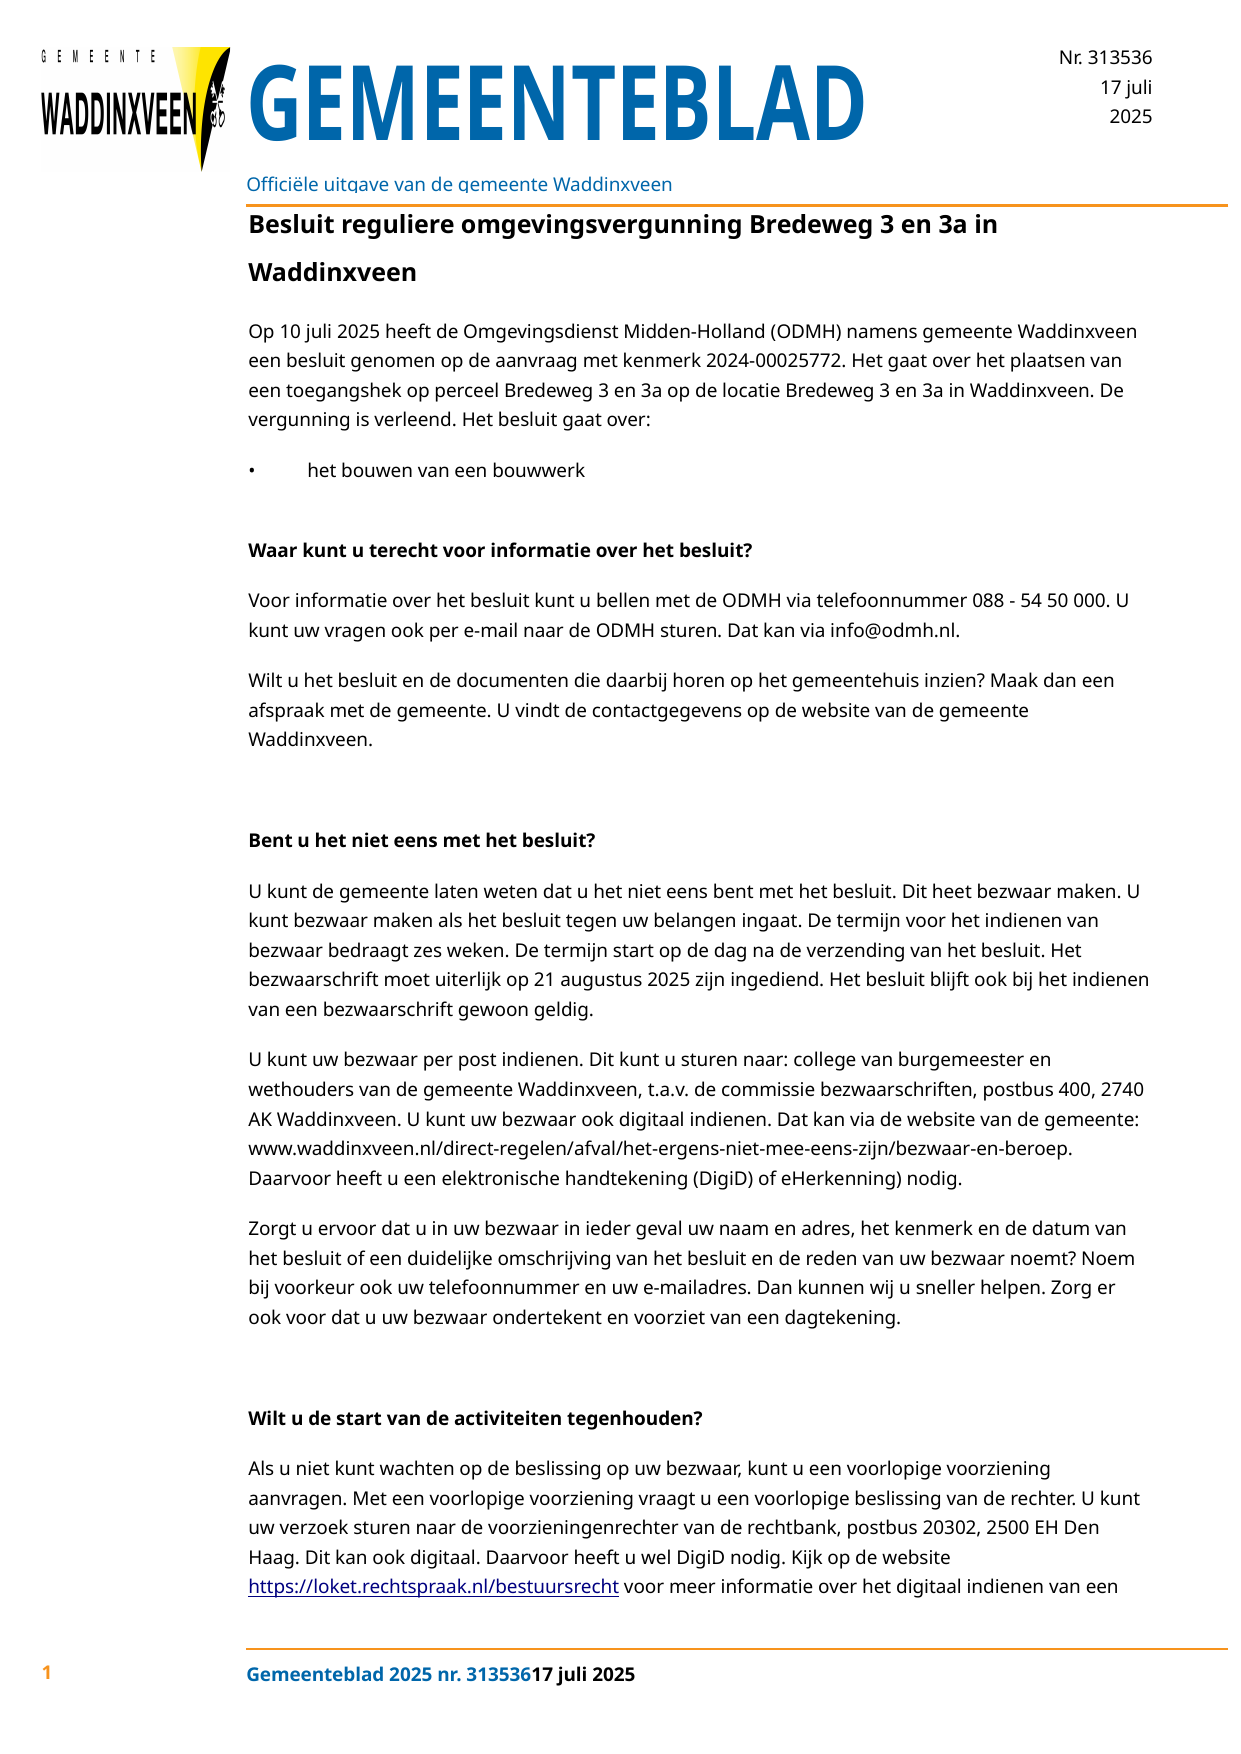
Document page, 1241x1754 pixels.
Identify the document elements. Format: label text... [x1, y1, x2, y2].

text Wilt u de start van de activiteiten tegenhouden? [248, 1405, 1152, 1431]
text Wilt u het besluit en de documenten die daarbij horen op het gemeentehuis inzien? Maak dan een afspraak met de gemeente. U vindt de contactgegevens op de website van de gemeente Waddinxveen. [248, 667, 1152, 752]
text Waar kunt u terecht voor informatie over het besluit? [248, 537, 1152, 563]
list het bouwen van een bouwwerk [248, 457, 1152, 483]
text Op 10 juli 2025 heeft de Omgevingsdienst Midden-Holland (ODMH) namens gemeente Waddinxveen een besluit genomen op de aanvraag met kenmerk 2024-00025772. Het gaat over het plaatsen van een toegangshek op perceel Bredeweg 3 en 3a op de locatie Bredeweg 3 en 3a in Waddinxveen. De vergunning is verleend. Het besluit gaat over: [248, 318, 1152, 432]
text U kunt de gemeente laten weten dat u het niet eens bent met het besluit. Dit heet bezwaar maken. U kunt bezwaar maken als het besluit tegen uw belangen ingaat. De termijn voor het indienen van bezwaar bedraagt zes weken. De termijn start op de dag na de verzending van het besluit. Het bezwaarschrift moet uiterlijk op 21 augustus 2025 zijn ingediend. Het besluit blijft ook bij het indienen van een bezwaarschrift gewoon geldig. [248, 878, 1152, 1022]
text Zorgt u ervoor dat u in uw bezwaar in ieder geval uw naam en adres, het kenmerk en de datum van het besluit of een duidelijke omschrijving van het besluit en de reden van uw bezwaar noemt? Noem bij voorkeur ook uw telefoonnummer en uw e-mailadres. Dan kunnen wij u sneller helpen. Zorg er ook voor dat u uw bezwaar ondertekent en voorziet van een dagtekening. [248, 1215, 1152, 1330]
picture [41, 47, 231, 172]
text Als u niet kunt wachten op de beslissing op uw bezwaar, kunt u een voorlopige voorziening aanvragen. Met een voorlopige voorziening vraagt u een voorlopige beslissing van de rechter. U kunt uw verzoek sturen naar de voorzieningenrechter van de rechtbank, postbus 20302, 2500 EH Den Haag. Dit kan ook digitaal. Daarvoor heeft u wel DigiD nodig. Kijk op de website https://loket.rechtspraak.nl/bestuursrecht voor meer informatie over het digitaal indienen van een [248, 1455, 1152, 1599]
text Bent u het niet eens met het besluit? [248, 827, 1152, 853]
text U kunt uw bezwaar per post indienen. Dit kunt u sturen naar: college van burgemeester en wethouders van de gemeente Waddinxveen, t.a.v. de commissie bezwaarschriften, postbus 400, 2740 AK Waddinxveen. U kunt uw bezwaar ook digitaal indienen. Dat kan via de website van de gemeente: www.waddinxveen.nl/direct-regelen/afval/het-ergens-niet-mee-eens-zijn/bezwaar-en-beroep. Daarvoor heeft u een elektronische handtekening (DigiD) of eHerkenning) nodig. [248, 1047, 1152, 1191]
text Besluit reguliere omgevingsvergunning Bredeweg 3 en 3a in Waddinxveen [248, 207, 1152, 288]
text Voor informatie over het besluit kunt u bellen met de ODMH via telefoonnummer 088 - 54 50 000. U kunt uw vragen ook per e-mail naar de ODMH sturen. Dat kan via info@odmh.nl. [248, 587, 1152, 643]
